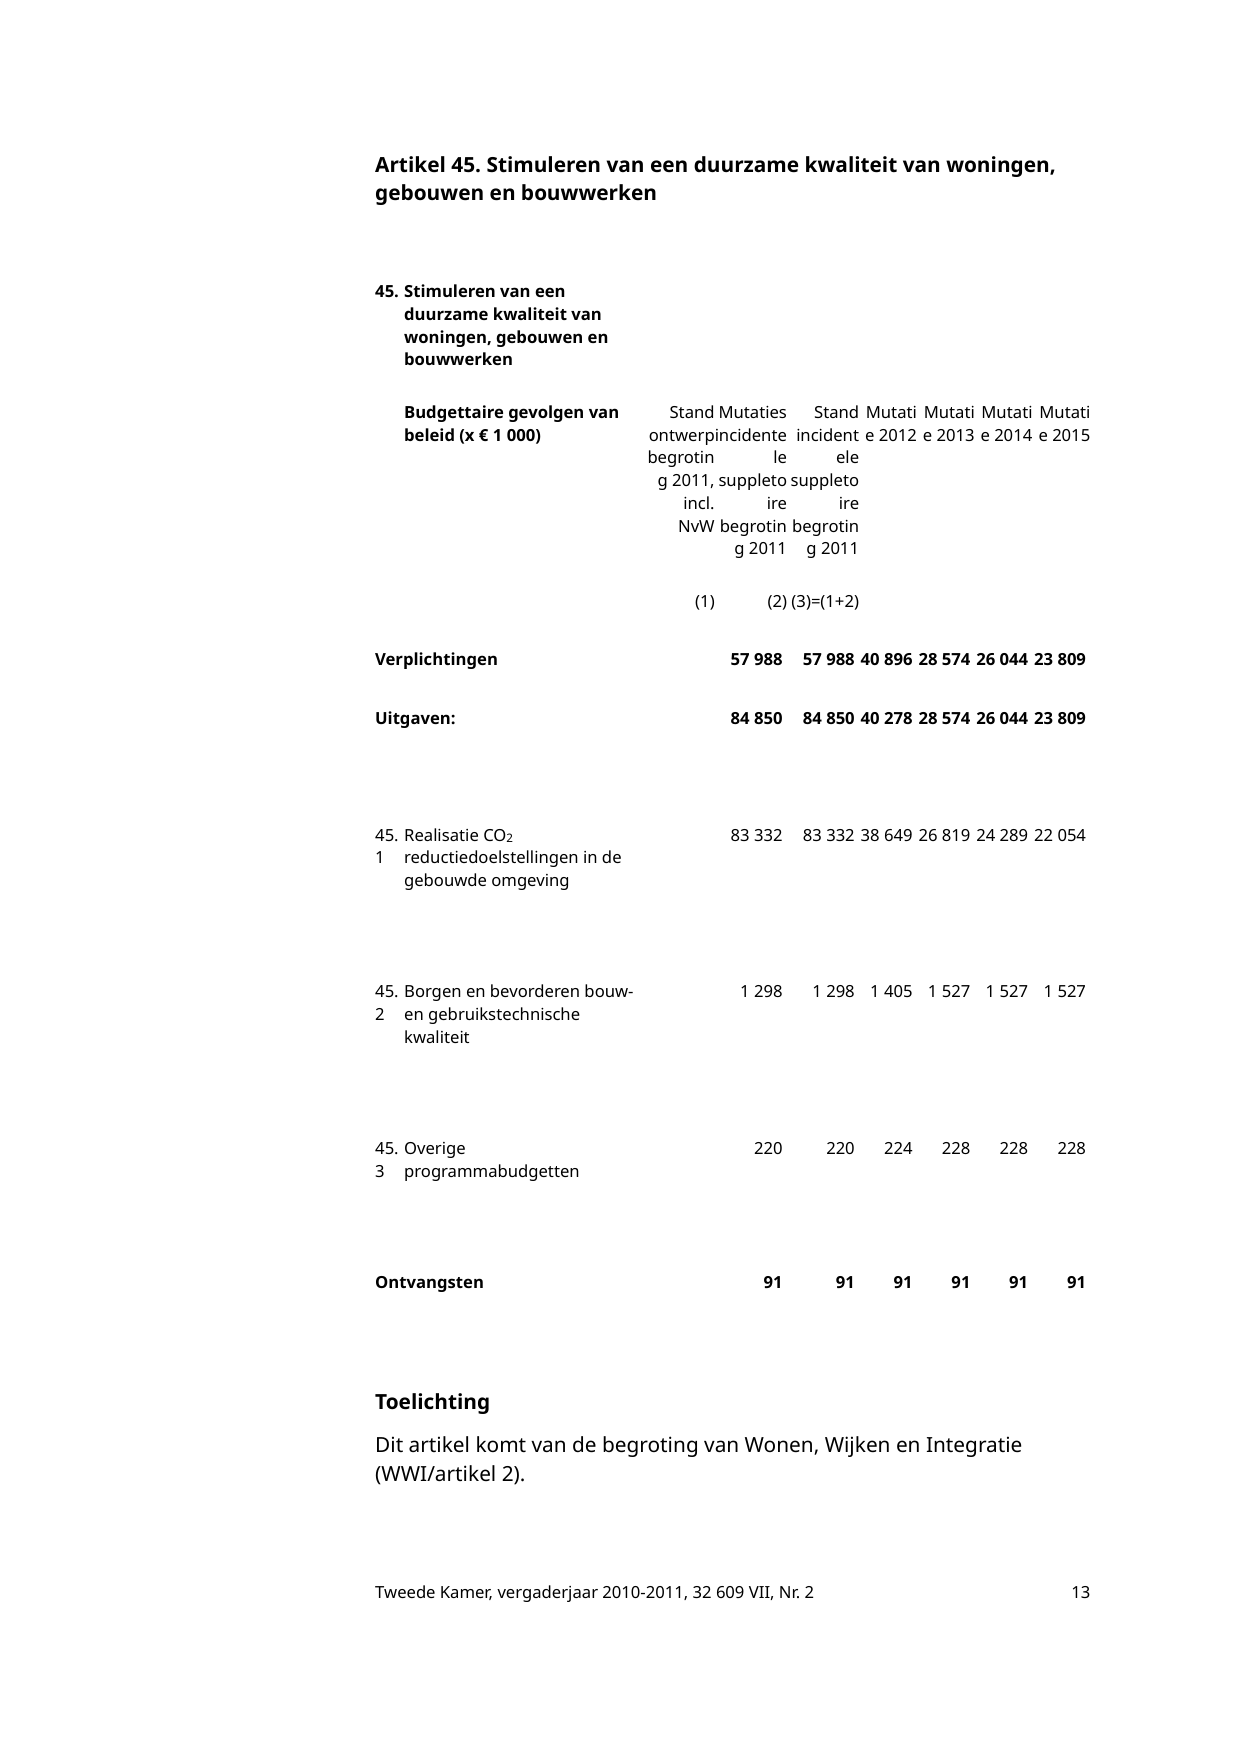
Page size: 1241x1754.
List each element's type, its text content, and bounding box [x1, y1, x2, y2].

table_cell [375, 921, 404, 980]
table_cell (1) [642, 590, 714, 648]
table_cell Budgettaire gevolgen van beleid (x € 1 000) [404, 401, 642, 589]
table_cell 228 [975, 1136, 1032, 1212]
table_cell [404, 1212, 642, 1270]
table_cell [714, 765, 787, 823]
table_cell [642, 980, 714, 1078]
table_cell [787, 921, 859, 980]
table_cell [375, 401, 404, 589]
table_header [642, 280, 714, 401]
text Artikel 45. Stimuleren van een duurzame kwaliteit van woningen, gebouwen en bouwwerken [375, 150, 1090, 207]
table_cell 220 [714, 1136, 787, 1212]
table_cell 91 [1032, 1270, 1090, 1329]
table_cell [375, 765, 404, 823]
table_cell [787, 1078, 859, 1136]
table_cell [642, 765, 714, 823]
table_cell 91 [859, 1270, 917, 1329]
table_cell Mutatie 2013 [917, 401, 974, 589]
table_cell 1 527 [1032, 980, 1090, 1078]
table_header [917, 280, 974, 401]
table_cell 83 332 [787, 823, 859, 921]
table_cell 23 809 [1032, 648, 1090, 706]
table_cell [975, 590, 1032, 648]
table_header [975, 280, 1032, 401]
table_cell 1 405 [859, 980, 917, 1078]
table_cell Mutatie 2014 [975, 401, 1032, 589]
table_cell Uitgaven: [375, 706, 642, 765]
table_cell [642, 706, 714, 765]
table_cell 38 649 [859, 823, 917, 921]
table_cell 40 896 [859, 648, 917, 706]
table_cell [1032, 1212, 1090, 1270]
table_cell [642, 1212, 714, 1270]
table_cell Ontvangsten [375, 1270, 642, 1329]
table_cell 1 298 [714, 980, 787, 1078]
table_header [714, 280, 787, 401]
table_cell [917, 590, 974, 648]
table_cell 45.2 [375, 980, 404, 1078]
text Toelichting [375, 1387, 1090, 1416]
table_cell 57 988 [787, 648, 859, 706]
table_cell [917, 1212, 974, 1270]
table_cell [375, 590, 404, 648]
table_cell Overige programmabudgetten [404, 1136, 642, 1212]
table_cell 1 527 [975, 980, 1032, 1078]
table_cell 228 [917, 1136, 974, 1212]
table_cell [404, 921, 642, 980]
table_cell 45.1 [375, 823, 404, 921]
table_cell 91 [917, 1270, 974, 1329]
table_cell 22 054 [1032, 823, 1090, 921]
table_cell 84 850 [714, 706, 787, 765]
table_cell [714, 1078, 787, 1136]
table_cell [642, 648, 714, 706]
table_cell [975, 765, 1032, 823]
text Dit artikel komt van de begroting van Wonen, Wijken en Integratie (WWI/artikel 2). [375, 1431, 1090, 1487]
table_cell 91 [714, 1270, 787, 1329]
table_cell 57 988 [714, 648, 787, 706]
table_cell [642, 823, 714, 921]
table_cell 224 [859, 1136, 917, 1212]
table_cell Stand incidentele suppletoire begroting 2011 [787, 401, 859, 589]
table_cell 24 289 [975, 823, 1032, 921]
table_cell [375, 1078, 404, 1136]
table_header 45. [375, 280, 404, 401]
table_cell [714, 1212, 787, 1270]
table_cell [1032, 765, 1090, 823]
table_cell [1032, 921, 1090, 980]
table_cell 40 278 [859, 706, 917, 765]
table_cell [714, 921, 787, 980]
table_cell 220 [787, 1136, 859, 1212]
table_cell 228 [1032, 1136, 1090, 1212]
table_cell [859, 765, 917, 823]
table_cell 91 [787, 1270, 859, 1329]
table_header [787, 280, 859, 401]
table_cell [859, 921, 917, 980]
table_cell Mutatie 2015 [1032, 401, 1090, 589]
table_cell [1032, 590, 1090, 648]
table_cell [917, 921, 974, 980]
table_cell 26 044 [975, 648, 1032, 706]
table_cell [1032, 1078, 1090, 1136]
table_cell [917, 1078, 974, 1136]
table_cell [859, 1212, 917, 1270]
table_cell Stand ontwerp begroting 2011, incl. NvW [642, 401, 714, 589]
table_cell [975, 1212, 1032, 1270]
table_cell Realisatie CO2 reductiedoelstellingen in de gebouwde omgeving [404, 823, 642, 921]
table_cell [975, 1078, 1032, 1136]
table_header [859, 280, 917, 401]
table_cell Borgen en bevorderen bouw- en gebruikstechnische kwaliteit [404, 980, 642, 1078]
table_cell [859, 1078, 917, 1136]
table_cell [642, 1270, 714, 1329]
table_cell (2) [714, 590, 787, 648]
table_cell [917, 765, 974, 823]
table_cell (3)=(1+2) [787, 590, 859, 648]
table_cell 26 044 [975, 706, 1032, 765]
table_cell [787, 765, 859, 823]
table_cell [404, 590, 642, 648]
table_cell Mutatie 2012 [859, 401, 917, 589]
table_cell 83 332 [714, 823, 787, 921]
table_cell [642, 1078, 714, 1136]
table_cell [787, 1212, 859, 1270]
table_cell [642, 921, 714, 980]
table_cell 28 574 [917, 648, 974, 706]
table_cell 1 527 [917, 980, 974, 1078]
table_cell 28 574 [917, 706, 974, 765]
table_cell Mutaties incidentele suppletoire begroting 2011 [714, 401, 787, 589]
table_cell [375, 1212, 404, 1270]
table_cell Verplichtingen [375, 648, 642, 706]
table_cell 84 850 [787, 706, 859, 765]
table_cell 1 298 [787, 980, 859, 1078]
table_cell [404, 1078, 642, 1136]
table_cell 45.3 [375, 1136, 404, 1212]
table_cell 23 809 [1032, 706, 1090, 765]
table_header [1032, 280, 1090, 401]
table_cell 26 819 [917, 823, 974, 921]
table_cell [859, 590, 917, 648]
table_cell 91 [975, 1270, 1032, 1329]
table_cell [975, 921, 1032, 980]
table_cell [642, 1136, 714, 1212]
table_header Stimuleren van een duurzame kwaliteit van woningen, gebouwen en bouwwerken [404, 280, 642, 401]
table_cell [404, 765, 642, 823]
